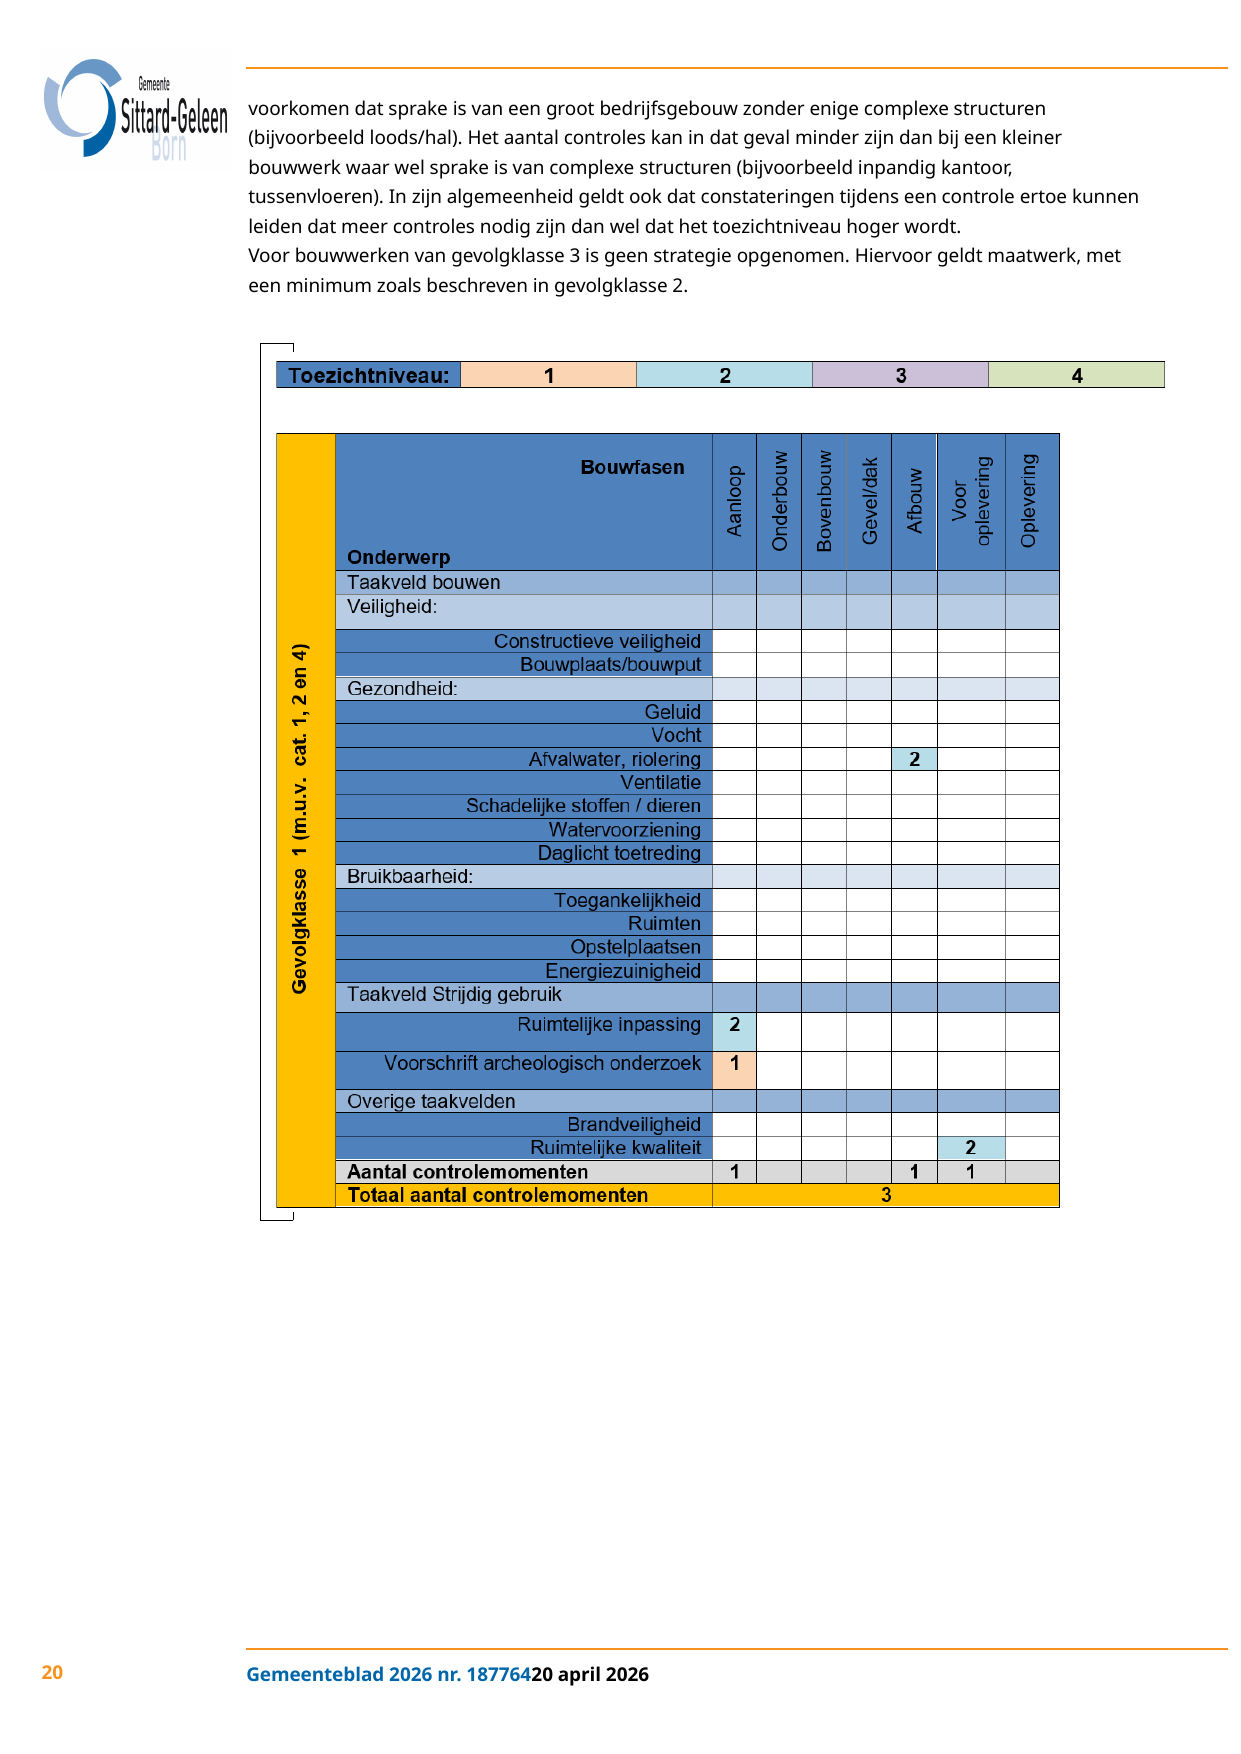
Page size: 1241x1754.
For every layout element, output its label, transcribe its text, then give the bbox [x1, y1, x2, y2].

picture [41, 47, 231, 172]
picture [268, 352, 1173, 1212]
text Voor bouwwerken van gevolgklasse 3 is geen strategie opgenomen. Hiervoor geldt maatwerk, met een minimum zoals beschreven in gevolgklasse 2. [248, 243, 1152, 298]
text voorkomen dat sprake is van een groot bedrijfsgebouw zonder enige complexe structuren (bijvoorbeeld loods/hal). Het aantal controles kan in dat geval minder zijn dan bij een kleiner bouwwerk waar wel sprake is van complexe structuren (bijvoorbeeld inpandig kantoor, tussenvloeren). In zijn algemeenheid geldt ook dat constateringen tijdens een controle ertoe kunnen leiden dat meer controles nodig zijn dan wel dat het toezichtniveau hoger wordt. [248, 95, 1152, 239]
